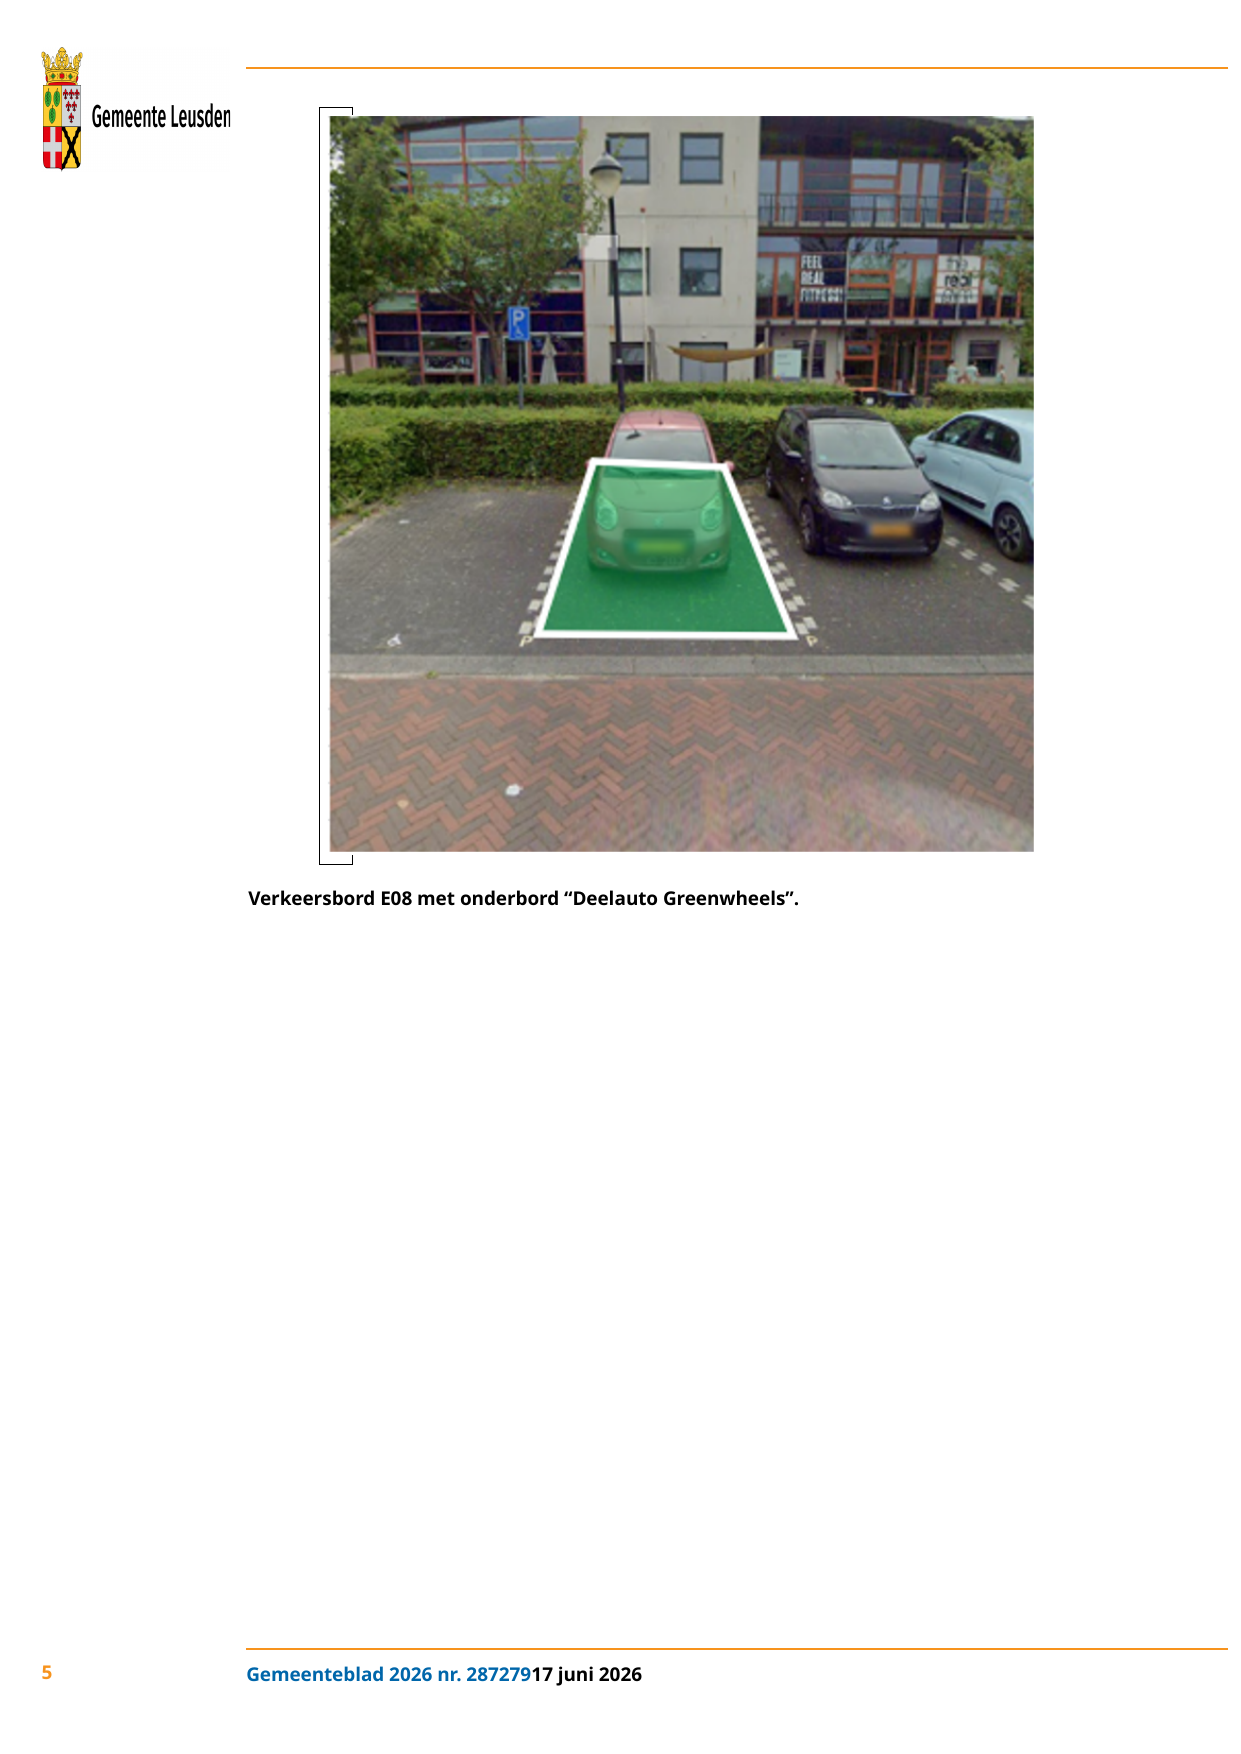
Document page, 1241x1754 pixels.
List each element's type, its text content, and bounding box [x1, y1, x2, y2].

picture [327, 115, 1037, 855]
text Verkeersbord E08 met onderbord “Deelauto Greenwheels”. [248, 885, 1152, 911]
picture [41, 47, 231, 172]
